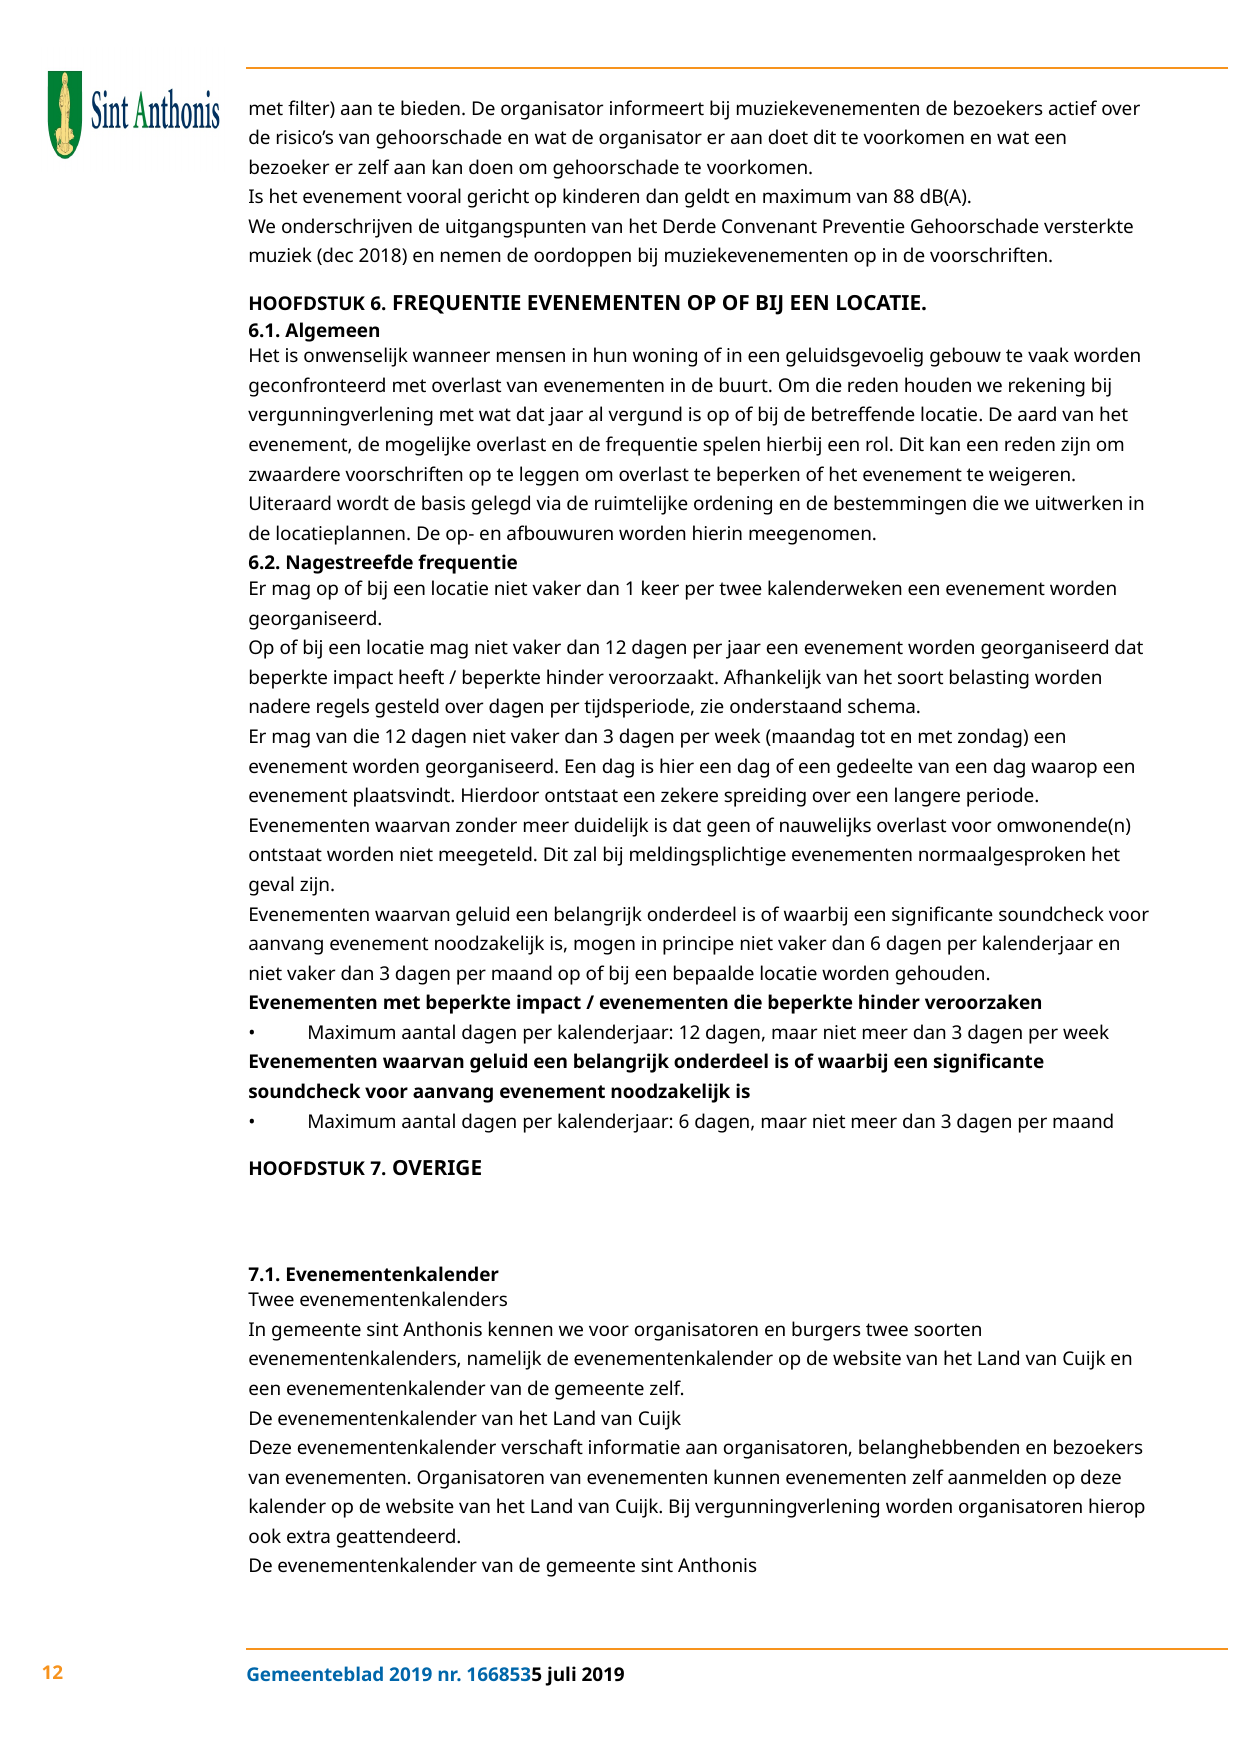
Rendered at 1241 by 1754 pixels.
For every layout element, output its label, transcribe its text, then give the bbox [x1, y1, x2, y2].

text 6.2. Nagestreefde frequentie [248, 549, 1152, 575]
text Het is onwenselijk wanneer mensen in hun woning of in een geluidsgevoelig gebouw te vaak worden geconfronteerd met overlast van evenementen in de buurt. Om die reden houden we rekening bij vergunningverlening met wat dat jaar al vergund is op of bij de betreffende locatie. De aard van het evenement, de mogelijke overlast en de frequentie spelen hierbij een rol. Dit kan een reden zijn om zwaardere voorschriften op te leggen om overlast te beperken of het evenement te weigeren. Uiteraard wordt de basis gelegd via de ruimtelijke ordening en de bestemmingen die we uitwerken in de locatieplannen. De op- en afbouwuren worden hierin meegenomen. [248, 342, 1152, 546]
list Maximum aantal dagen per kalenderjaar: 12 dagen, maar niet meer dan 3 dagen per week [248, 1019, 1152, 1045]
text HOOFDSTUK 6. FREQUENTIE EVENEMENTEN OP OF BIJ EEN LOCATIE. [248, 288, 1152, 317]
text De evenementenkalender van de gemeente sint Anthonis [248, 1553, 1152, 1578]
text Op of bij een locatie mag niet vaker dan 12 dagen per jaar een evenement worden georganiseerd dat beperkte impact heeft / beperkte hinder veroorzaakt. Afhankelijk van het soort belasting worden nadere regels gesteld over dagen per tijdsperiode, zie onderstaand schema. [248, 634, 1152, 719]
text Er mag op of bij een locatie niet vaker dan 1 keer per twee kalenderweken een evenement worden georganiseerd. [248, 575, 1152, 631]
text 7.1. Evenementenkalender [248, 1261, 1152, 1286]
text Evenementen waarvan geluid een belangrijk onderdeel is of waarbij een significante soundcheck voor aanvang evenement noodzakelijk is [248, 1049, 1152, 1104]
picture [41, 47, 231, 172]
text Er mag van die 12 dagen niet vaker dan 3 dagen per week (maandag tot en met zondag) een evenement worden georganiseerd. Een dag is hier een dag of een gedeelte van een dag waarop een evenement plaatsvindt. Hierdoor ontstaat een zekere spreiding over een langere periode. Evenementen waarvan zonder meer duidelijk is dat geen of nauwelijks overlast voor omwonende(n) ontstaat worden niet meegeteld. Dit zal bij meldingsplichtige evenementen normaalgesproken het geval zijn. [248, 723, 1152, 897]
text In gemeente sint Anthonis kennen we voor organisatoren en burgers twee soorten evenementenkalenders, namelijk de evenementenkalender op de website van het Land van Cuijk en een evenementenkalender van de gemeente zelf. [248, 1316, 1152, 1401]
text HOOFDSTUK 7. OVERIGE [248, 1153, 1152, 1182]
text Evenementen met beperkte impact / evenementen die beperkte hinder veroorzaken [248, 989, 1152, 1015]
text We onderschrijven de uitgangspunten van het Derde Convenant Preventie Gehoorschade versterkte muziek (dec 2018) en nemen de oordoppen bij muziekevenementen op in de voorschriften. [248, 213, 1152, 268]
text Is het evenement vooral gericht op kinderen dan geldt en maximum van 88 dB(A). [248, 183, 1152, 209]
list Maximum aantal dagen per kalenderjaar: 6 dagen, maar niet meer dan 3 dagen per maand [248, 1108, 1152, 1133]
text Deze evenementenkalender verschaft informatie aan organisatoren, belanghebbenden en bezoekers van evenementen. Organisatoren van evenementen kunnen evenementen zelf aanmelden op deze kalender op de website van het Land van Cuijk. Bij vergunningverlening worden organisatoren hierop ook extra geattendeerd. [248, 1434, 1152, 1549]
text De evenementenkalender van het Land van Cuijk [248, 1405, 1152, 1431]
text Evenementen waarvan geluid een belangrijk onderdeel is of waarbij een significante soundcheck voor aanvang evenement noodzakelijk is, mogen in principe niet vaker dan 6 dagen per kalenderjaar en niet vaker dan 3 dagen per maand op of bij een bepaalde locatie worden gehouden. [248, 901, 1152, 986]
text Twee evenementenkalenders [248, 1286, 1152, 1312]
text 6.1. Algemeen [248, 317, 1152, 342]
text met filter) aan te bieden. De organisator informeert bij muziekevenementen de bezoekers actief over de risico’s van gehoorschade en wat de organisator er aan doet dit te voorkomen en wat een bezoeker er zelf aan kan doen om gehoorschade te voorkomen. [248, 95, 1152, 180]
